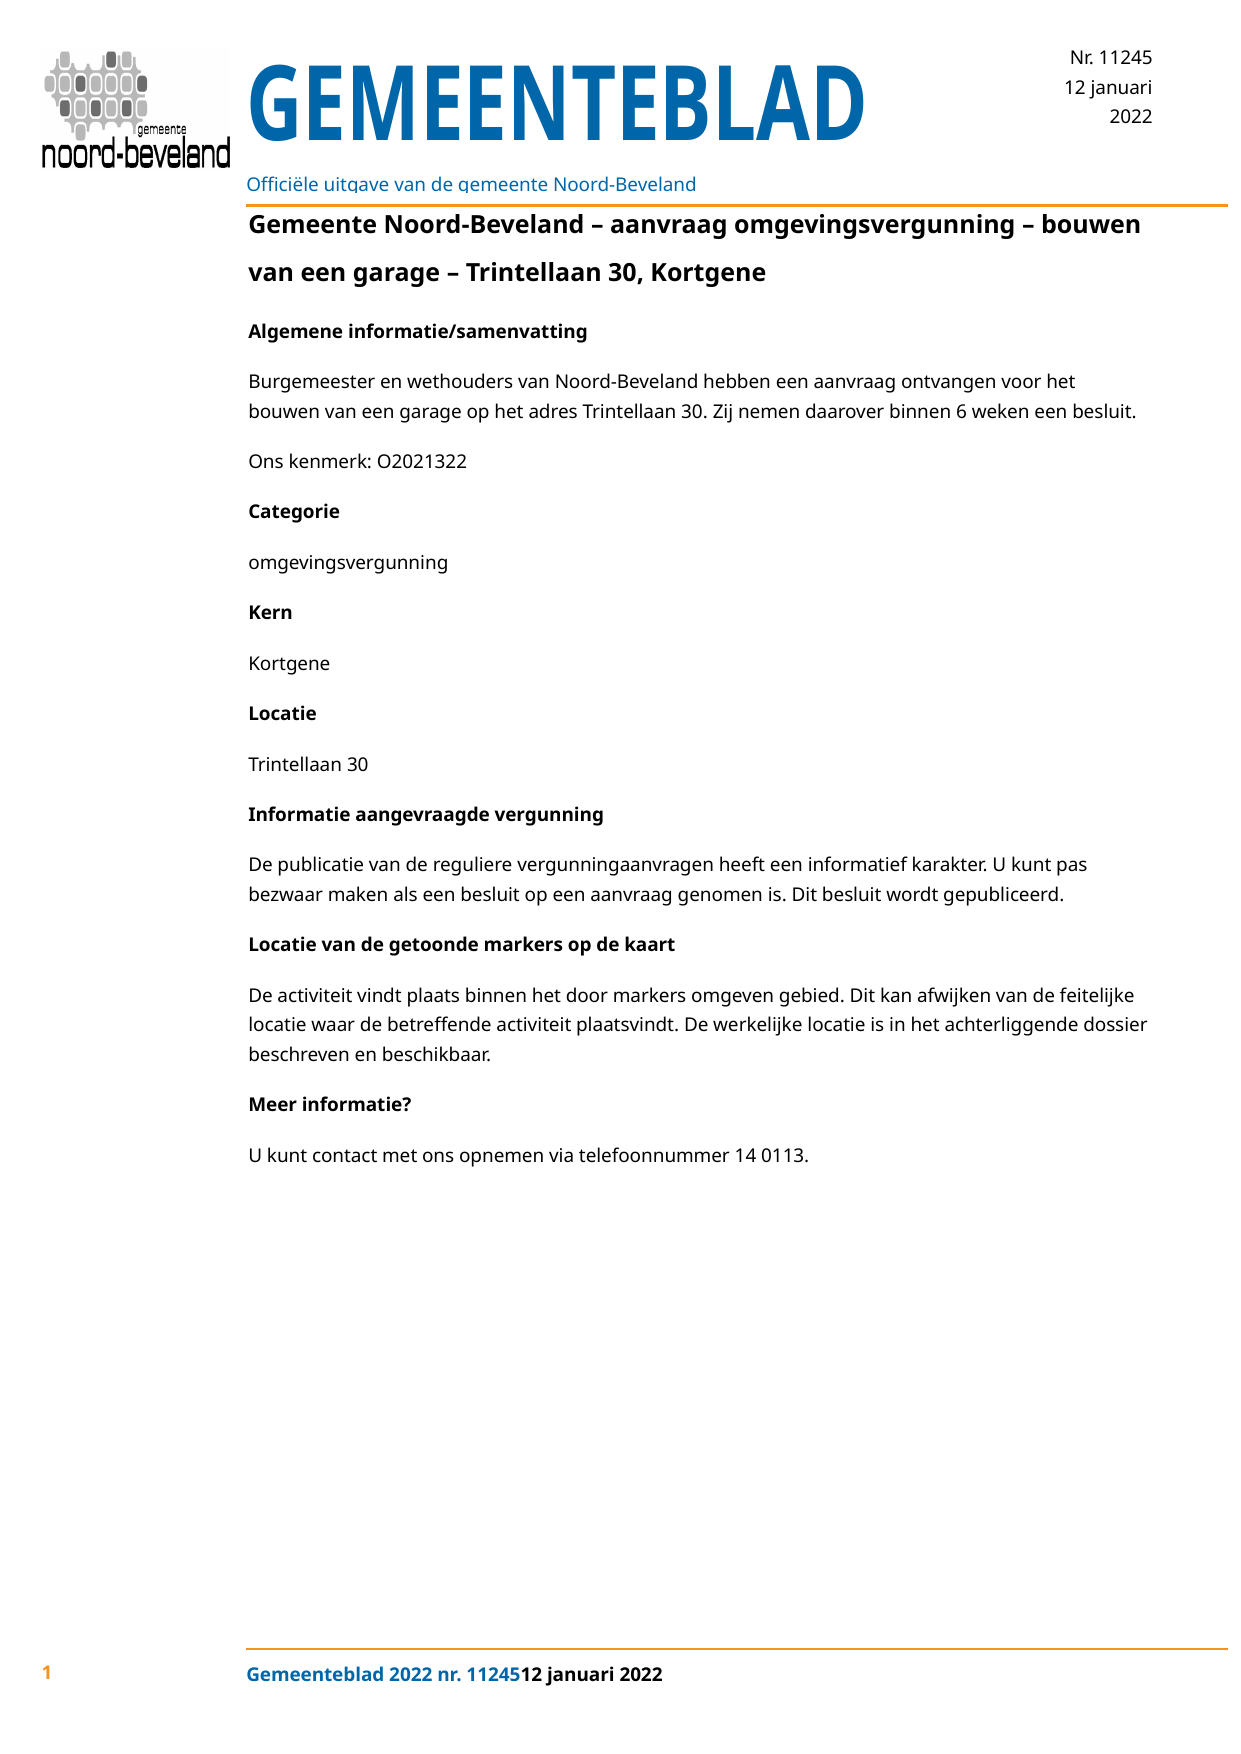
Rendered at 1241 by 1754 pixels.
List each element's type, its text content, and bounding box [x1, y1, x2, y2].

text U kunt contact met ons opnemen via telefoonnummer 14 0113. [248, 1142, 1152, 1168]
text Kern [248, 599, 1152, 625]
text Ons kenmerk: O2021322 [248, 448, 1152, 474]
picture [41, 47, 231, 172]
text Locatie [248, 700, 1152, 726]
text Burgemeester en wethouders van Noord-Beveland hebben een aanvraag ontvangen voor het bouwen van een garage op het adres Trintellaan 30. Zij nemen daarover binnen 6 weken een besluit. [248, 368, 1152, 424]
text Algemene informatie/samenvatting [248, 318, 1152, 344]
text Gemeente Noord-Beveland – aanvraag omgevingsvergunning – bouwen van een garage – Trintellaan 30, Kortgene [248, 207, 1152, 288]
text Kortgene [248, 650, 1152, 676]
text Locatie van de getoonde markers op de kaart [248, 932, 1152, 957]
text Categorie [248, 499, 1152, 524]
text Informatie aangevraagde vergunning [248, 801, 1152, 827]
text De publicatie van de reguliere vergunningaanvragen heeft een informatief karakter. U kunt pas bezwaar maken als een besluit op een aanvraag genomen is. Dit besluit wordt gepubliceerd. [248, 852, 1152, 907]
text De activiteit vindt plaats binnen het door markers omgeven gebied. Dit kan afwijken van de feitelijke locatie waar de betreffende activiteit plaatsvindt. De werkelijke locatie is in het achterliggende dossier beschreven en beschikbaar. [248, 982, 1152, 1067]
text omgevingsvergunning [248, 549, 1152, 575]
text Trintellaan 30 [248, 751, 1152, 777]
text Meer informatie? [248, 1092, 1152, 1117]
